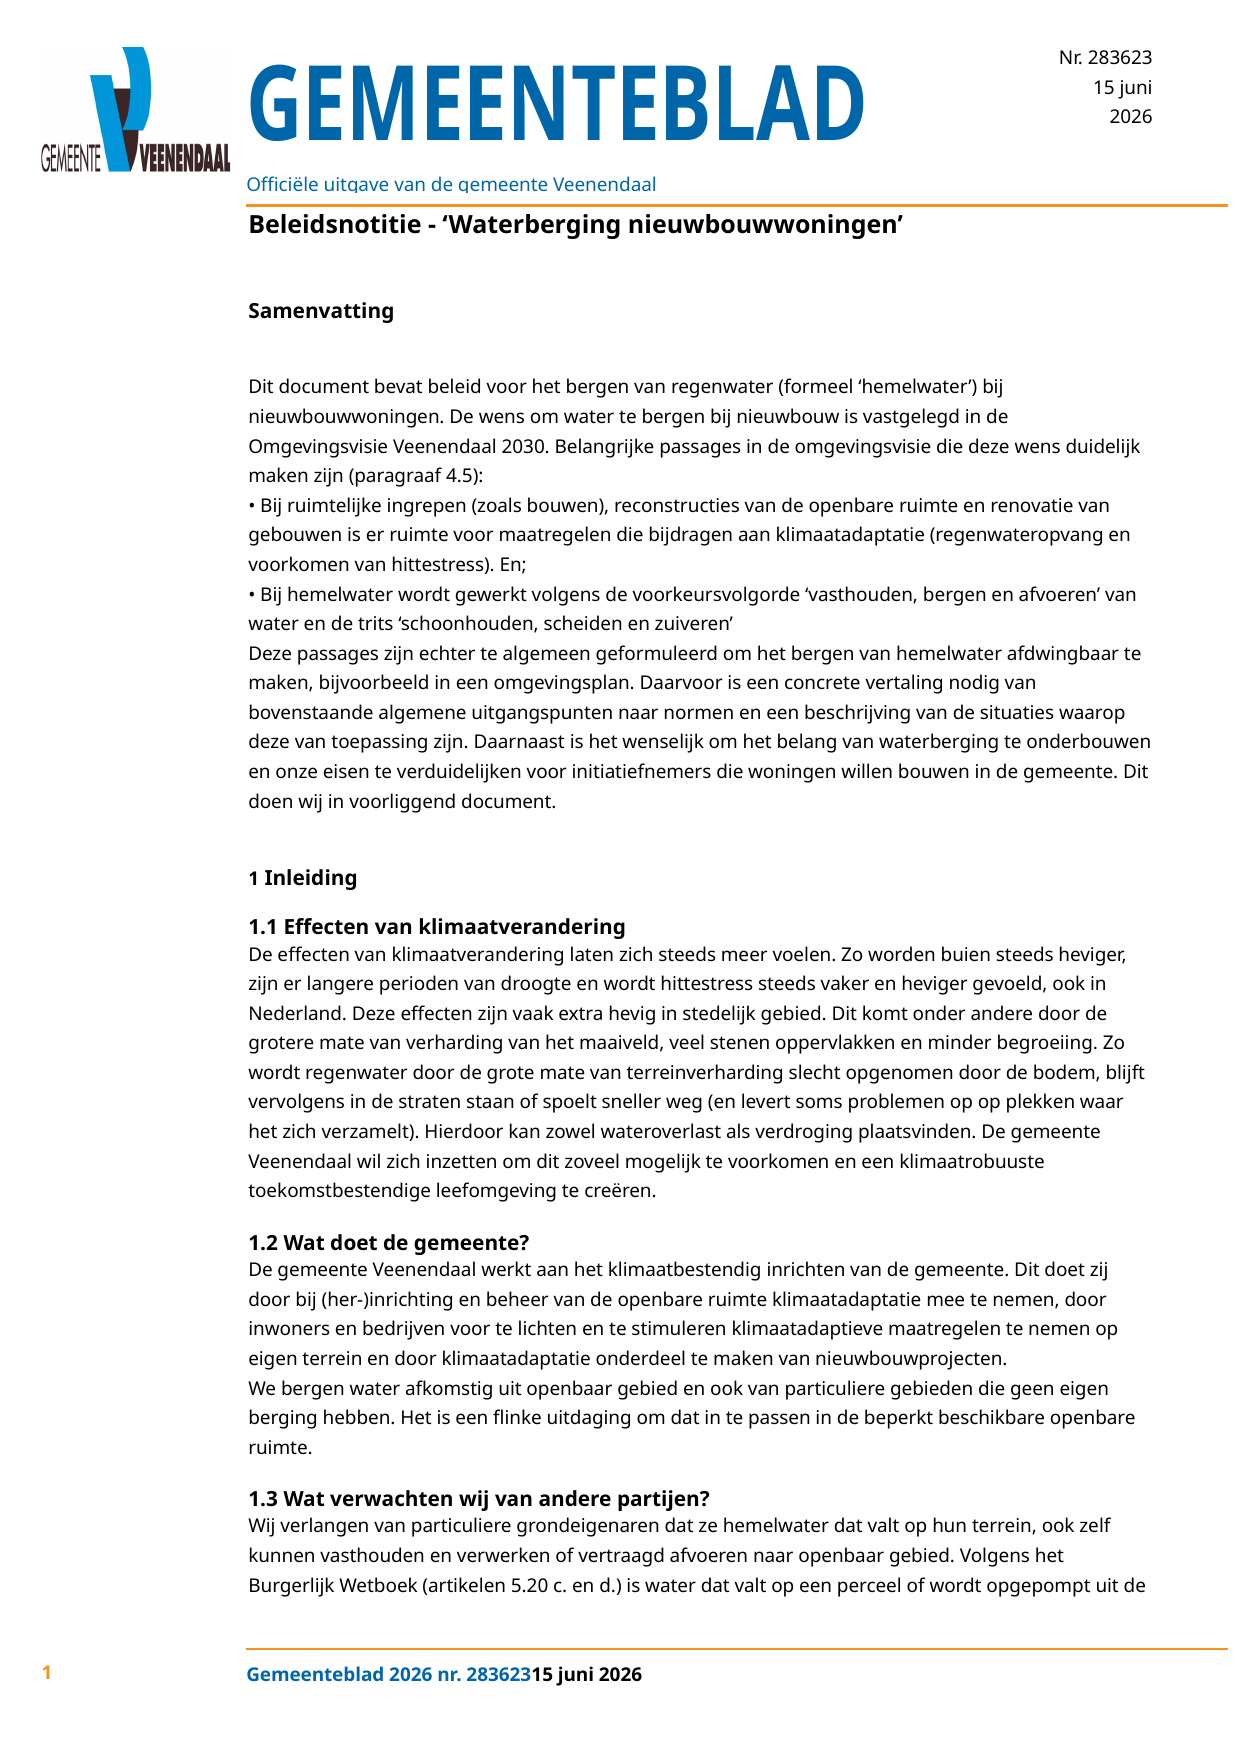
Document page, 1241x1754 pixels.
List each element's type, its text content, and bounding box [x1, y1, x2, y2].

text 1.1 Effecten van klimaatverandering [248, 912, 1152, 941]
text We bergen water afkomstig uit openbaar gebied en ook van particuliere gebieden die geen eigen berging hebben. Het is een flinke uitdaging om dat in te passen in de beperkt beschikbare openbare ruimte. [248, 1375, 1152, 1459]
text 1.2 Wat doet de gemeente? [248, 1228, 1152, 1256]
text De effecten van klimaatverandering laten zich steeds meer voelen. Zo worden buien steeds heviger, zijn er langere perioden van droogte en wordt hittestress steeds vaker en heviger gevoeld, ook in Nederland. Deze effecten zijn vaak extra hevig in stedelijk gebied. Dit komt onder andere door de grotere mate van verharding van het maaiveld, veel stenen oppervlakken en minder begroeiing. Zo wordt regenwater door de grote mate van terreinverharding slecht opgenomen door de bodem, blijft vervolgens in de straten staan of spoelt sneller weg (en levert soms problemen op op plekken waar het zich verzamelt). Hierdoor kan zowel wateroverlast als verdroging plaatsvinden. De gemeente Veenendaal wil zich inzetten om dit zoveel mogelijk te voorkomen en een klimaatrobuuste toekomstbestendige leefomgeving te creëren. [248, 941, 1152, 1203]
picture [123, 47, 231, 172]
text • Bij hemelwater wordt gewerkt volgens de voorkeursvolgorde ‘vasthouden, bergen en afvoeren’ van water en de trits ‘schoonhouden, scheiden en zuiveren’ [248, 581, 1152, 636]
text Dit document bevat beleid voor het bergen van regenwater (formeel ‘hemelwater’) bij nieuwbouwwoningen. De wens om water te bergen bij nieuwbouw is vastgelegd in de Omgevingsvisie Veenendaal 2030. Belangrijke passages in de omgevingsvisie die deze wens duidelijk maken zijn (paragraaf 4.5): [248, 374, 1152, 488]
text Beleidsnotitie - ‘Waterberging nieuwbouwwoningen’ [248, 207, 1152, 241]
text • Bij ruimtelijke ingrepen (zoals bouwen), reconstructies van de openbare ruimte en renovatie van gebouwen is er ruimte voor maatregelen die bijdragen aan klimaatadaptatie (regenwateropvang en voorkomen van hittestress). En; [248, 492, 1152, 577]
text Wij verlangen van particuliere grondeigenaren dat ze hemelwater dat valt op hun terrein, ook zelf kunnen vasthouden en verwerken of vertraagd afvoeren naar openbaar gebied. Volgens het Burgerlijk Wetboek (artikelen 5.20 c. en d.) is water dat valt op een perceel of wordt opgepompt uit de [248, 1513, 1152, 1598]
text 1 Inleiding [248, 863, 1152, 892]
text Deze passages zijn echter te algemeen geformuleerd om het bergen van hemelwater afdwingbaar te maken, bijvoorbeeld in een omgevingsplan. Daarvoor is een concrete vertaling nodig van bovenstaande algemene uitgangspunten naar normen en een beschrijving van de situaties waarop deze van toepassing zijn. Daarnaast is het wenselijk om het belang van waterberging te onderbouwen en onze eisen te verduidelijken voor initiatiefnemers die woningen willen bouwen in de gemeente. Dit doen wij in voorliggend document. [248, 640, 1152, 814]
text De gemeente Veenendaal werkt aan het klimaatbestendig inrichten van de gemeente. Dit doet zij door bij (her-)inrichting en beheer van de openbare ruimte klimaatadaptatie mee te nemen, door inwoners en bedrijven voor te lichten en te stimuleren klimaatadaptieve maatregelen te nemen op eigen terrein en door klimaatadaptatie onderdeel te maken van nieuwbouwprojecten. [248, 1256, 1152, 1371]
picture [41, 47, 130, 172]
text Samenvatting [248, 296, 1152, 324]
text 1.3 Wat verwachten wij van andere partijen? [248, 1484, 1152, 1513]
